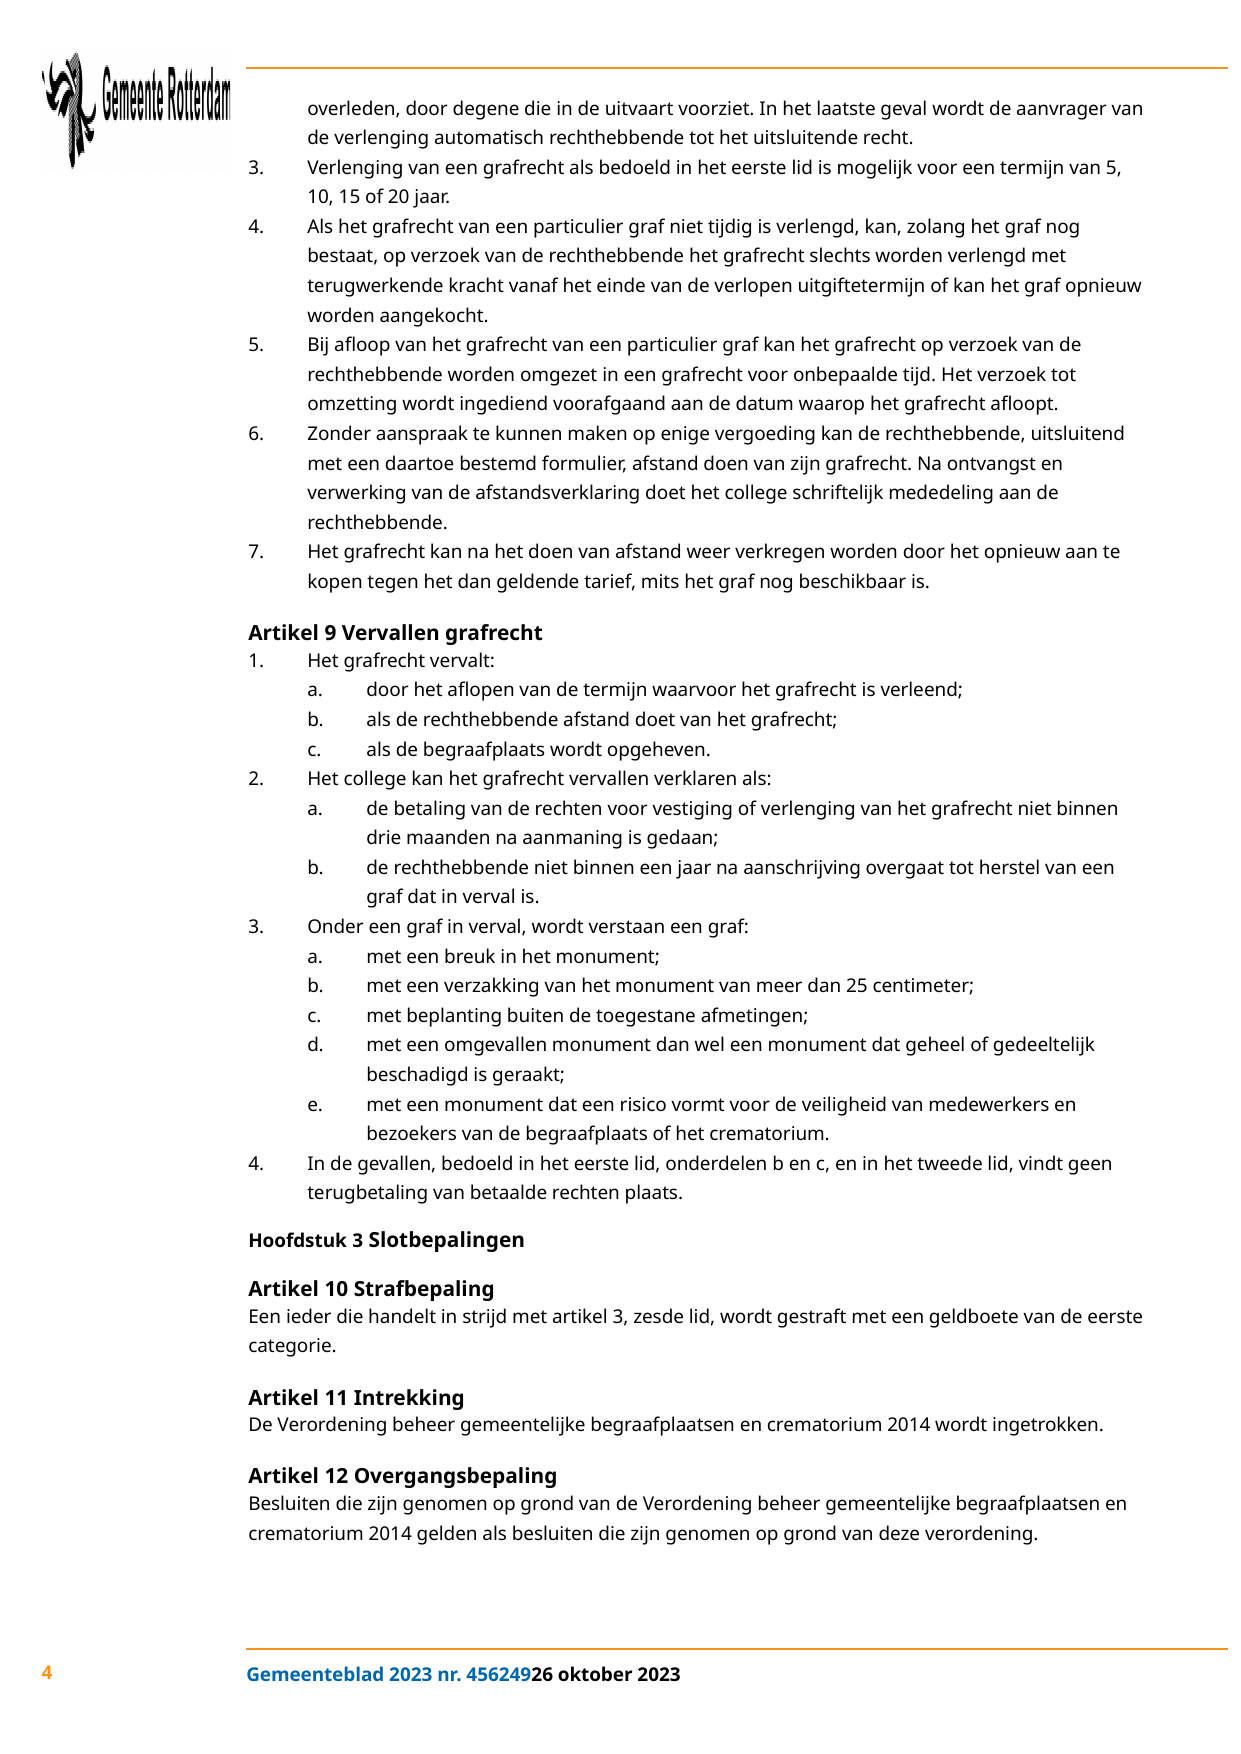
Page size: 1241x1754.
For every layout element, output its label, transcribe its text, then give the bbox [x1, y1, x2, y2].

list In de gevallen, bedoeld in het eerste lid, onderdelen b en c, en in het tweede lid, vindt geen terugbetaling van betaalde rechten plaats. [248, 1150, 1152, 1205]
list door het aflopen van de termijn waarvoor het grafrecht is verleend; [307, 677, 1152, 702]
list met een monument dat een risico vormt voor de veiligheid van medewerkers en bezoekers van de begraafplaats of het crematorium. [307, 1091, 1152, 1146]
list Bij afloop van het grafrecht van een particulier graf kan het grafrecht op verzoek van de rechthebbende worden omgezet in een grafrecht voor onbepaalde tijd. Het verzoek tot omzetting wordt ingediend voorafgaand aan de datum waarop het grafrecht afloopt. [248, 331, 1152, 416]
text De Verordening beheer gemeentelijke begraafplaatsen en crematorium 2014 wordt ingetrokken. [248, 1411, 1152, 1437]
list Verlenging van een grafrecht als bedoeld in het eerste lid is mogelijk voor een termijn van 5, 10, 15 of 20 jaar. [248, 154, 1152, 209]
list Het grafrecht kan na het doen van afstand weer verkregen worden door het opnieuw aan te kopen tegen het dan geldende tarief, mits het graf nog beschikbaar is. [248, 538, 1152, 594]
list de betaling van de rechten voor vestiging of verlenging van het grafrecht niet binnen drie maanden na aanmaning is gedaan; [307, 795, 1152, 850]
text Artikel 10 Strafbepaling [248, 1274, 1152, 1303]
list als de begraafplaats wordt opgeheven. [307, 736, 1152, 761]
list als de rechthebbende afstand doet van het grafrecht; [307, 706, 1152, 732]
text Artikel 11 Intrekking [248, 1383, 1152, 1411]
list Zonder aanspraak te kunnen maken op enige vergoeding kan de rechthebbende, uitsluitend met een daartoe bestemd formulier, afstand doen van zijn grafrecht. Na ontvangst en verwerking van de afstandsverklaring doet het college schriftelijk mededeling aan de rechthebbende. [248, 420, 1152, 535]
text Een ieder die handelt in strijd met artikel 3, zesde lid, wordt gestraft met een geldboete van de eerste categorie. [248, 1303, 1152, 1358]
list Als het grafrecht van een particulier graf niet tijdig is verlengd, kan, zolang het graf nog bestaat, op verzoek van de rechthebbende het grafrecht slechts worden verlengd met terugwerkende kracht vanaf het einde van de verlopen uitgiftetermijn of kan het graf opnieuw worden aangekocht. [248, 213, 1152, 328]
text Hoofdstuk 3 Slotbepalingen [248, 1225, 1152, 1253]
list Het grafrecht vervalt: [248, 647, 1152, 673]
list Onder een graf in verval, wordt verstaan een graf: [248, 913, 1152, 939]
list met een omgevallen monument dan wel een monument dat geheel of gedeeltelijk beschadigd is geraakt; [307, 1032, 1152, 1087]
list met een verzakking van het monument van meer dan 25 centimeter; [307, 972, 1152, 998]
text Artikel 9 Vervallen grafrecht [248, 618, 1152, 647]
text Artikel 12 Overgangsbepaling [248, 1462, 1152, 1490]
list Het college kan het grafrecht vervallen verklaren als: [248, 765, 1152, 791]
list met beplanting buiten de toegestane afmetingen; [307, 1002, 1152, 1028]
picture [41, 47, 231, 172]
list met een breuk in het monument; [307, 943, 1152, 968]
text Besluiten die zijn genomen op grond van de Verordening beheer gemeentelijke begraafplaatsen en crematorium 2014 gelden als besluiten die zijn genomen op grond van deze verordening. [248, 1490, 1152, 1545]
list de rechthebbende niet binnen een jaar na aanschrijving overgaat tot herstel van een graf dat in verval is. [307, 854, 1152, 909]
list overleden, door degene die in de uitvaart voorziet. In het laatste geval wordt de aanvrager van de verlenging automatisch rechthebbende tot het uitsluitende recht. [248, 95, 1152, 150]
